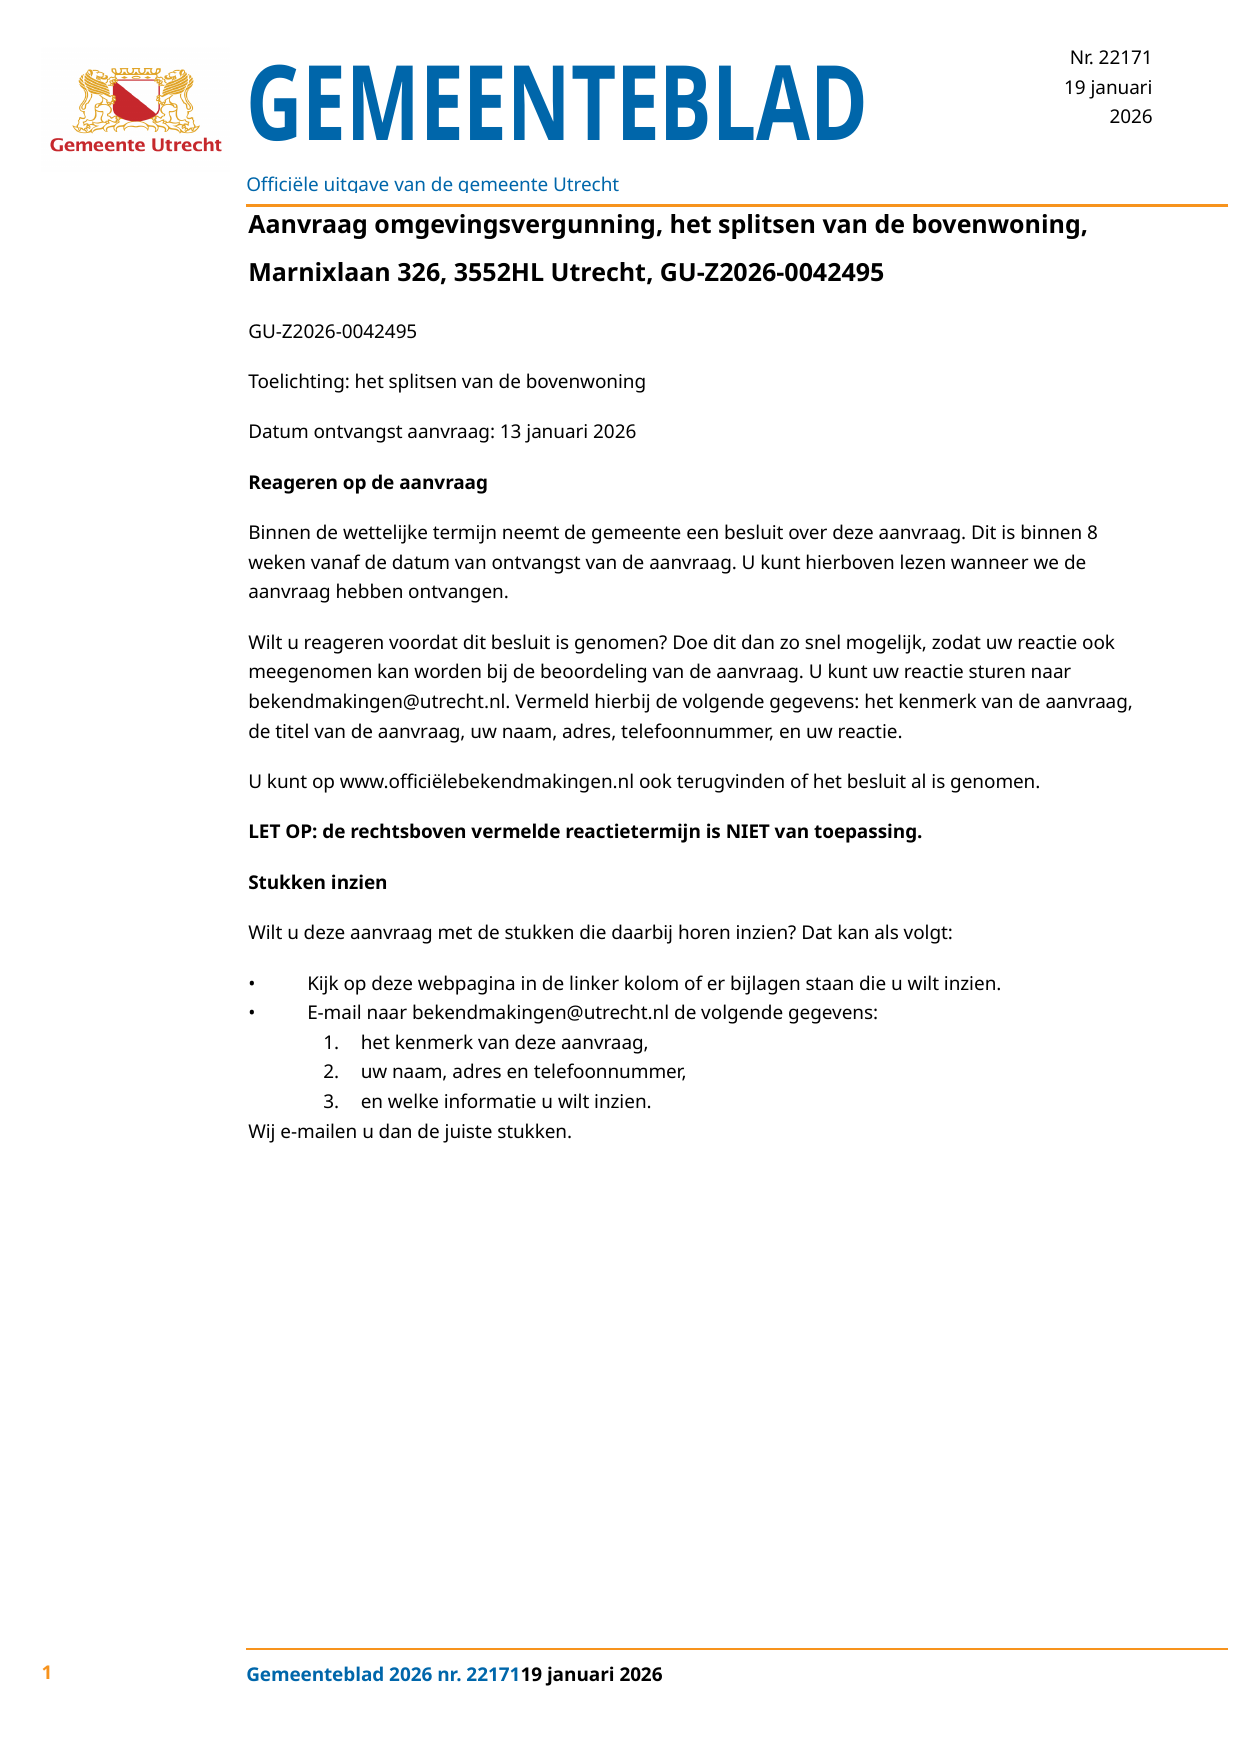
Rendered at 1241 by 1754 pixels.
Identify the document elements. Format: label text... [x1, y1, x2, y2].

picture [41, 47, 231, 172]
text Wij e-mailen u dan de juiste stukken. [248, 1118, 1152, 1144]
text U kunt op www.officiëlebekendmakingen.nl ook terugvinden of het besluit al is genomen. [248, 768, 1152, 794]
list uw naam, adres en telefoonnummer, [323, 1059, 1152, 1084]
text GU-Z2026-0042495 [248, 318, 1152, 344]
text Reageren op de aanvraag [248, 469, 1152, 495]
list en welke informatie u wilt inzien. [323, 1088, 1152, 1114]
text Aanvraag omgevingsvergunning, het splitsen van de bovenwoning, Marnixlaan 326, 3552HL Utrecht, GU-Z2026-0042495 [248, 207, 1152, 288]
text Datum ontvangst aanvraag: 13 januari 2026 [248, 419, 1152, 444]
list het kenmerk van deze aanvraag, [323, 1029, 1152, 1055]
text Wilt u reageren voordat dit besluit is genomen? Doe dit dan zo snel mogelijk, zodat uw reactie ook meegenomen kan worden bij de beoordeling van de aanvraag. U kunt uw reactie sturen naar bekendmakingen@utrecht.nl. Vermeld hierbij de volgende gegevens: het kenmerk van de aanvraag, de titel van de aanvraag, uw naam, adres, telefoonnummer, en uw reactie. [248, 629, 1152, 744]
list Kijk op deze webpagina in de linker kolom of er bijlagen staan die u wilt inzien. [248, 970, 1152, 996]
text LET OP: de rechtsboven vermelde reactietermijn is NIET van toepassing. [248, 819, 1152, 844]
text Binnen de wettelijke termijn neemt de gemeente een besluit over deze aanvraag. Dit is binnen 8 weken vanaf de datum van ontvangst van de aanvraag. U kunt hierboven lezen wanneer we de aanvraag hebben ontvangen. [248, 519, 1152, 604]
text Wilt u deze aanvraag met de stukken die daarbij horen inzien? Dat kan als volgt: [248, 919, 1152, 945]
text Stukken inzien [248, 869, 1152, 895]
text Toelichting: het splitsen van de bovenwoning [248, 368, 1152, 394]
list E-mail naar bekendmakingen@utrecht.nl de volgende gegevens: [248, 999, 1152, 1025]
